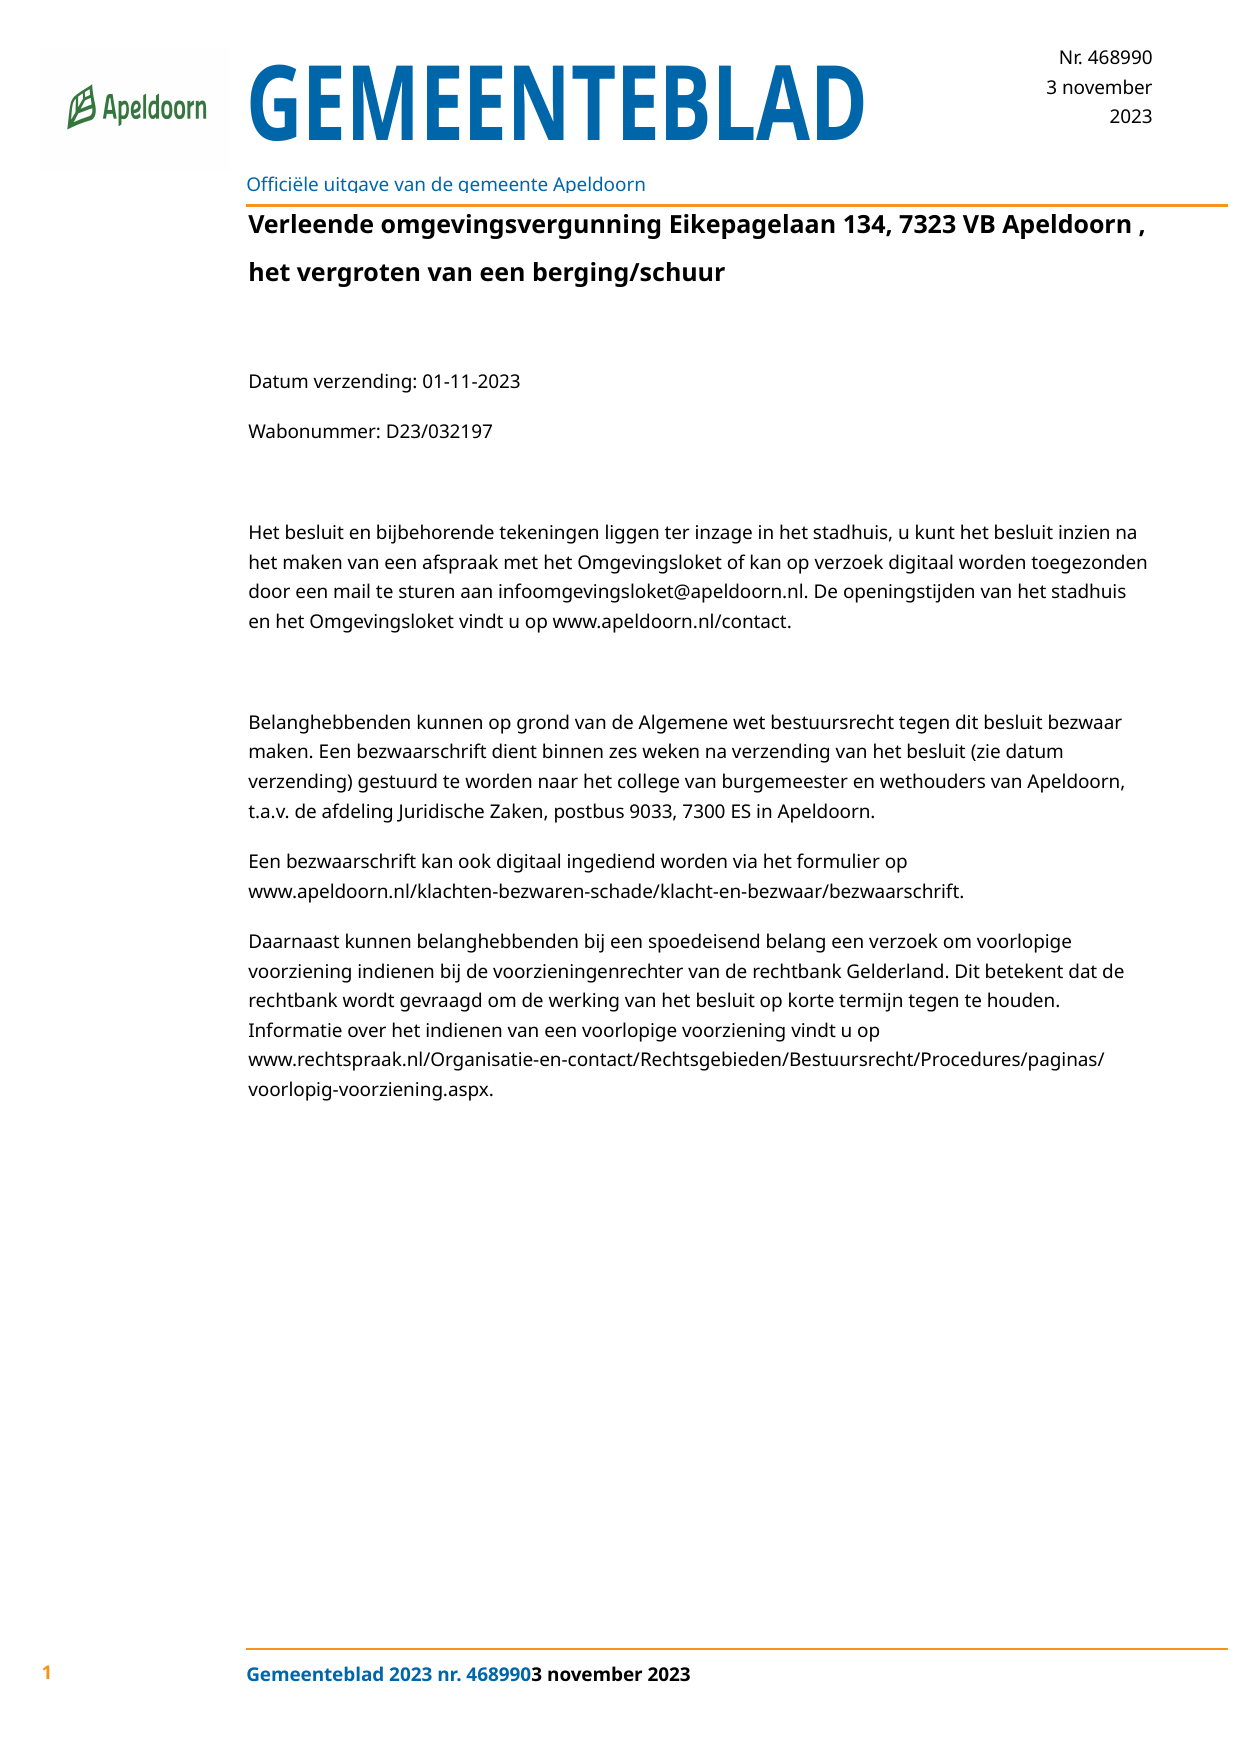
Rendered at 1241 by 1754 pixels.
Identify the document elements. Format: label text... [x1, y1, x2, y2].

text Een bezwaarschrift kan ook digitaal ingediend worden via het formulier op www.apeldoorn.nl/klachten-bezwaren-schade/klacht-en-bezwaar/bezwaarschrift. [248, 848, 1152, 904]
text Belanghebbenden kunnen op grond van de Algemene wet bestuursrecht tegen dit besluit bezwaar maken. Een bezwaarschrift dient binnen zes weken na verzending van het besluit (zie datum verzending) gestuurd te worden naar het college van burgemeester en wethouders van Apeldoorn, t.a.v. de afdeling Juridische Zaken, postbus 9033, 7300 ES in Apeldoorn. [248, 709, 1152, 824]
picture [41, 47, 231, 172]
text Het besluit en bijbehorende tekeningen liggen ter inzage in het stadhuis, u kunt het besluit inzien na het maken van een afspraak met het Omgevingsloket of kan op verzoek digitaal worden toegezonden door een mail te sturen aan infoomgevingsloket@apeldoorn.nl. De openingstijden van het stadhuis en het Omgevingsloket vindt u op www.apeldoorn.nl/contact. [248, 519, 1152, 634]
text Datum verzending: 01-11-2023 [248, 368, 1152, 394]
text Wabonummer: D23/032197 [248, 419, 1152, 444]
text Daarnaast kunnen belanghebbenden bij een spoedeisend belang een verzoek om voorlopige voorziening indienen bij de voorzieningenrechter van de rechtbank Gelderland. Dit betekent dat de rechtbank wordt gevraagd om de werking van het besluit op korte termijn tegen te houden. Informatie over het indienen van een voorlopige voorziening vindt u op www.rechtspraak.nl/Organisatie-en-contact/Rechtsgebieden/Bestuursrecht/Procedures/paginas/voorlopig-voorziening.aspx. [248, 928, 1152, 1102]
text Verleende omgevingsvergunning Eikepagelaan 134, 7323 VB Apeldoorn , het vergroten van een berging/schuur [248, 207, 1152, 288]
